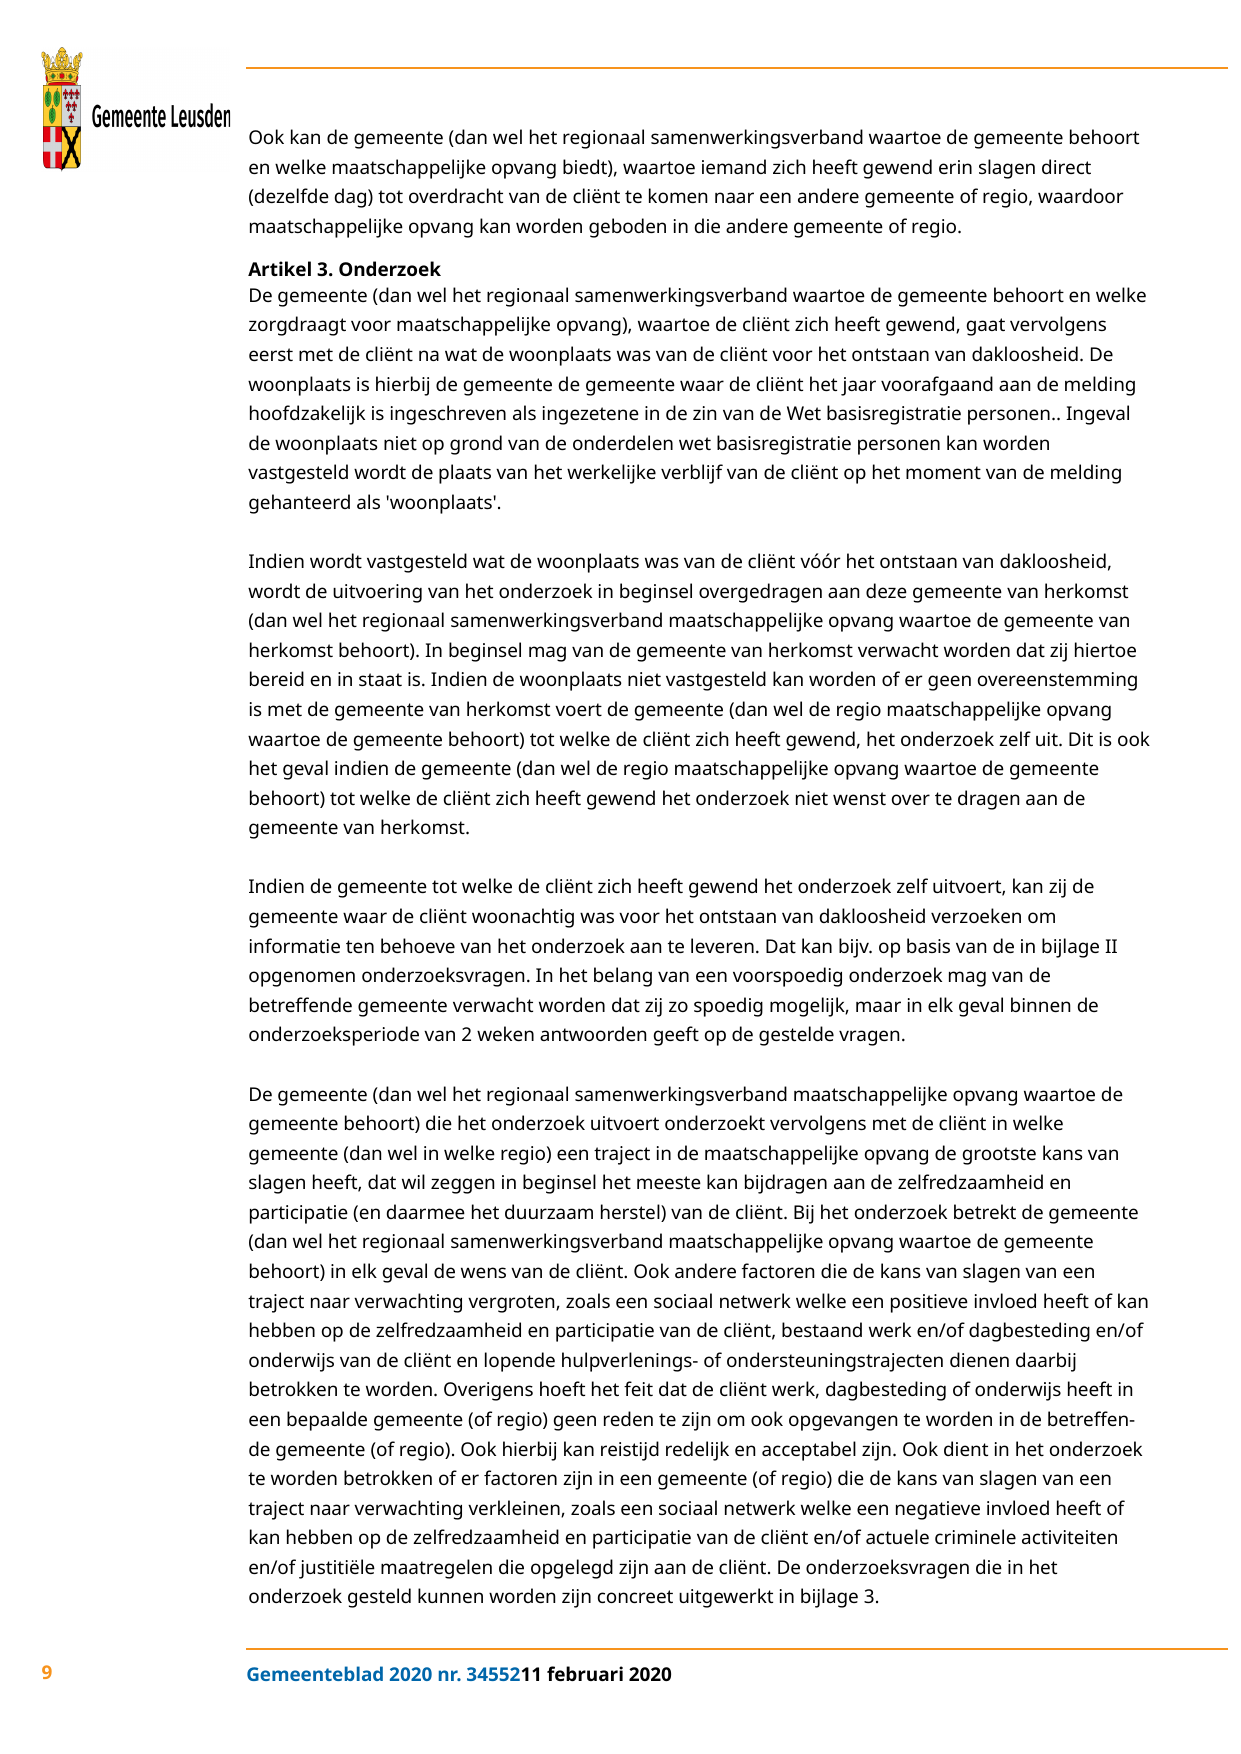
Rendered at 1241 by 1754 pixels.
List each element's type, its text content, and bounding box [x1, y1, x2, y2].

text De gemeente (dan wel het regionaal samenwerkingsverband waartoe de gemeente behoort en welke zorgdraagt voor maatschappelijke opvang), waartoe de cliënt zich heeft gewend, gaat vervolgens eerst met de cliënt na wat de woonplaats was van de cliënt voor het ontstaan van dakloosheid. De woonplaats is hierbij de gemeente de gemeente waar de cliënt het jaar voorafgaand aan de melding hoofdzakelijk is ingeschreven als ingezetene in de zin van de Wet basisregistratie personen.. Ingeval de woonplaats niet op grond van de onderdelen wet basisregistratie personen kan worden vastgesteld wordt de plaats van het werkelijke verblijf van de cliënt op het moment van de melding gehanteerd als 'woonplaats'. [248, 282, 1152, 515]
text Indien wordt vastgesteld wat de woonplaats was van de cliënt vóór het ontstaan van dakloosheid, wordt de uitvoering van het onderzoek in beginsel overgedragen aan deze gemeente van herkomst (dan wel het regionaal samenwerkingsverband maatschappelijke opvang waartoe de gemeente van herkomst behoort). In beginsel mag van de gemeente van herkomst verwacht worden dat zij hiertoe bereid en in staat is. Indien de woonplaats niet vastgesteld kan worden of er geen overeenstemming is met de gemeente van herkomst voert de gemeente (dan wel de regio maatschappelijke opvang waartoe de gemeente behoort) tot welke de cliënt zich heeft gewend, het onderzoek zelf uit. Dit is ook het geval indien de gemeente (dan wel de regio maatschappelijke opvang waartoe de gemeente behoort) tot welke de cliënt zich heeft gewend het onderzoek niet wenst over te dragen aan de gemeente van herkomst. [248, 548, 1152, 840]
text Indien de gemeente tot welke de cliënt zich heeft gewend het onderzoek zelf uitvoert, kan zij de gemeente waar de cliënt woonachtig was voor het ontstaan van dakloosheid verzoeken om informatie ten behoeve van het onderzoek aan te leveren. Dat kan bijv. op basis van de in bijlage II opgenomen onderzoeksvragen. In het belang van een voorspoedig onderzoek mag van de betreffende gemeente verwacht worden dat zij zo spoedig mogelijk, maar in elk geval binnen de onderzoeksperiode van 2 weken antwoorden geeft op de gestelde vragen. [248, 874, 1152, 1047]
picture [41, 47, 231, 172]
text Artikel 3. Onderzoek [248, 256, 1152, 282]
text De gemeente (dan wel het regionaal samenwerkingsverband maatschappelijke opvang waartoe de gemeente behoort) die het onderzoek uitvoert onderzoekt vervolgens met de cliënt in welke gemeente (dan wel in welke regio) een traject in de maatschappelijke opvang de grootste kans van slagen heeft, dat wil zeggen in beginsel het meeste kan bijdragen aan de zelfredzaamheid en participatie (en daarmee het duurzaam herstel) van de cliënt. Bij het onderzoek betrekt de gemeente (dan wel het regionaal samenwerkingsverband maatschappelijke opvang waartoe de gemeente behoort) in elk geval de wens van de cliënt. Ook andere factoren die de kans van slagen van een traject naar verwachting vergroten, zoals een sociaal netwerk welke een positieve invloed heeft of kan hebben op de zelfredzaamheid en participatie van de cliënt, bestaand werk en/of dagbesteding en/of onderwijs van de cliënt en lopende hulpverlenings- of ondersteuningstrajecten dienen daarbij betrokken te worden. Overigens hoeft het feit dat de cliënt werk, dagbesteding of onderwijs heeft in een bepaalde gemeente (of regio) geen reden te zijn om ook opgevangen te worden in de betreffen- de gemeente (of regio). Ook hierbij kan reistijd redelijk en acceptabel zijn. Ook dient in het onderzoek te worden betrokken of er factoren zijn in een gemeente (of regio) die de kans van slagen van een traject naar verwachting verkleinen, zoals een sociaal netwerk welke een negatieve invloed heeft of kan hebben op de zelfredzaamheid en participatie van de cliënt en/of actuele criminele activiteiten en/of justitiële maatregelen die opgelegd zijn aan de cliënt. De onderzoeksvragen die in het onderzoek gesteld kunnen worden zijn concreet uitgewerkt in bijlage 3. [248, 1081, 1152, 1609]
text Ook kan de gemeente (dan wel het regionaal samenwerkingsverband waartoe de gemeente behoort en welke maatschappelijke opvang biedt), waartoe iemand zich heeft gewend erin slagen direct (dezelfde dag) tot overdracht van de cliënt te komen naar een andere gemeente of regio, waardoor maatschappelijke opvang kan worden geboden in die andere gemeente of regio. [248, 124, 1152, 239]
